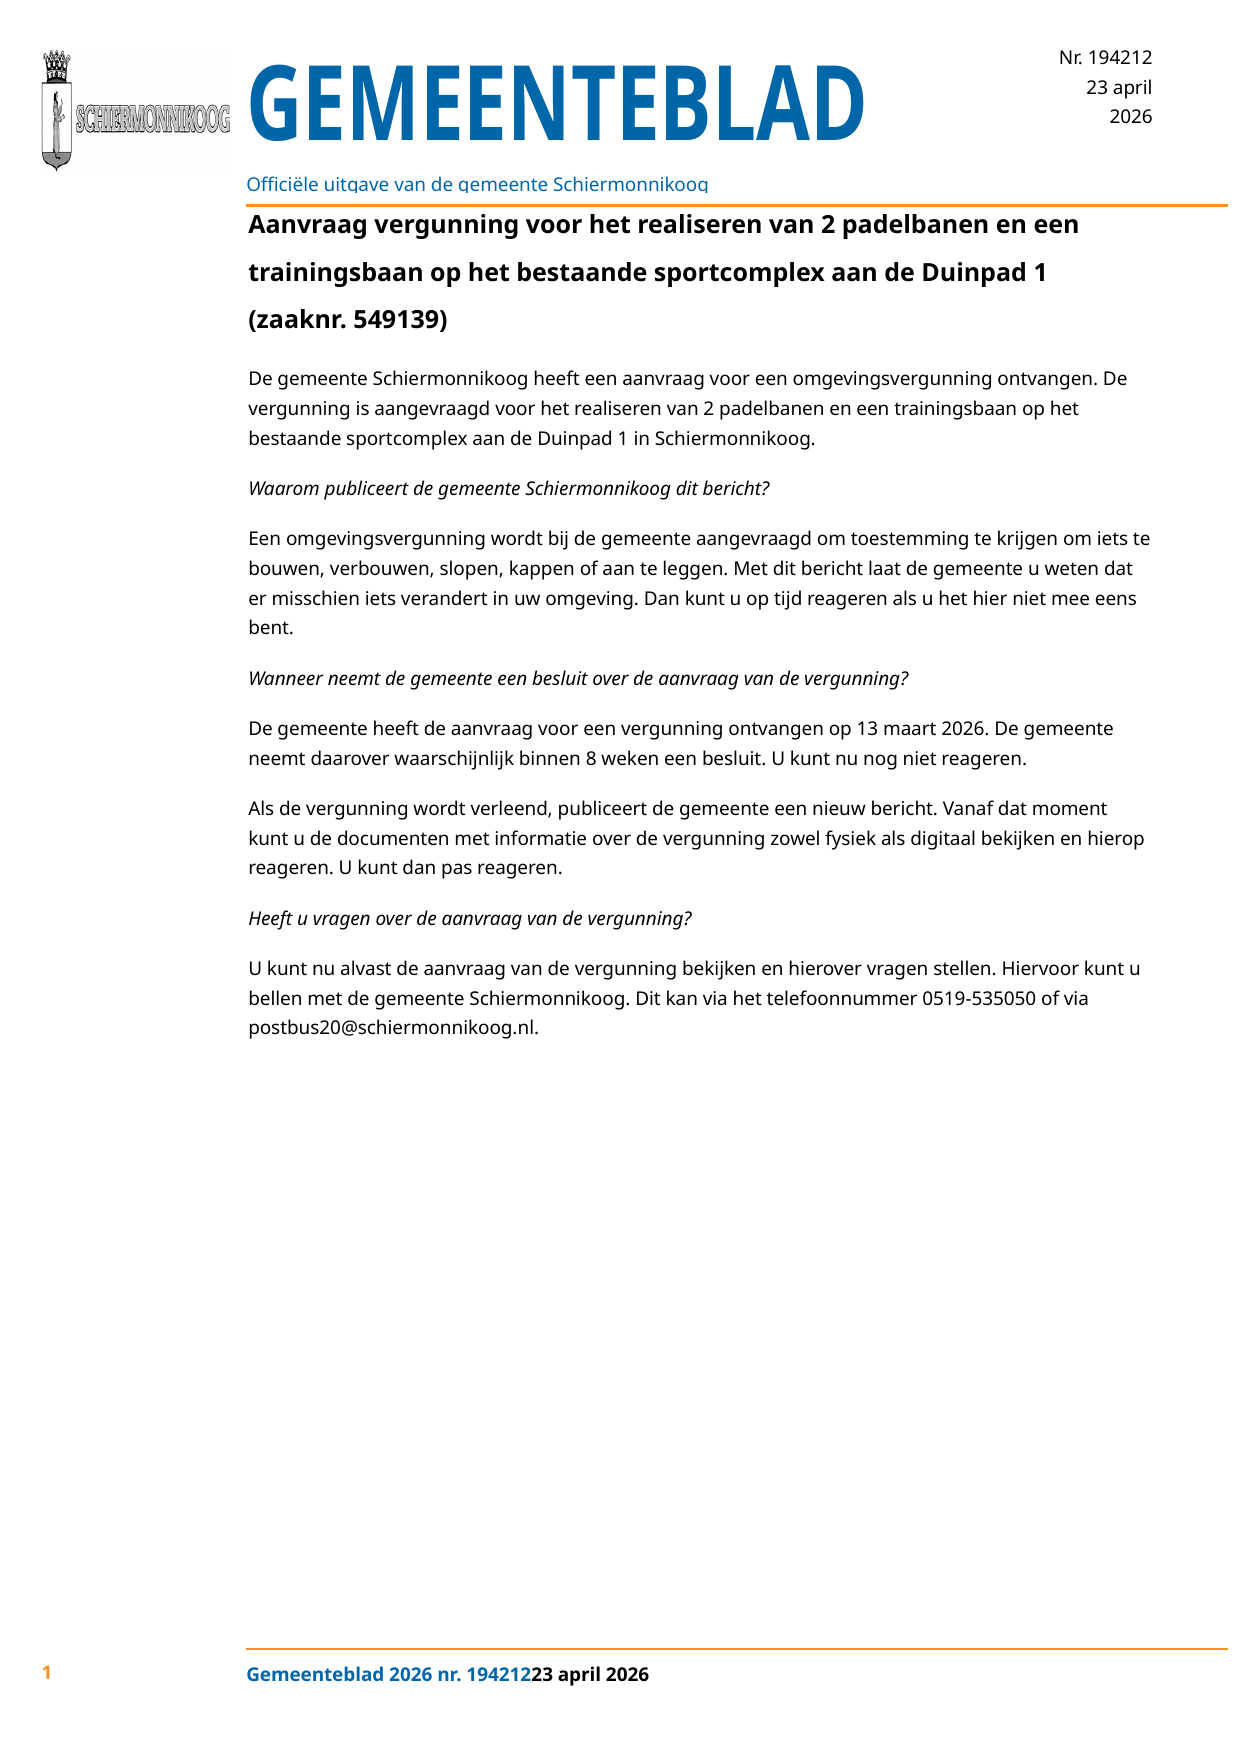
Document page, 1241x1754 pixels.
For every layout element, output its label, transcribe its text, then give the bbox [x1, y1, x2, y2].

text De gemeente Schiermonnikoog heeft een aanvraag voor een omgevingsvergunning ontvangen. De vergunning is aangevraagd voor het realiseren van 2 padelbanen en een trainingsbaan op het bestaande sportcomplex aan de Duinpad 1 in Schiermonnikoog. [248, 366, 1152, 450]
text Heeft u vragen over de aanvraag van de vergunning? [248, 905, 1152, 930]
text U kunt nu alvast de aanvraag van de vergunning bekijken en hierover vragen stellen. Hiervoor kunt u bellen met de gemeente Schiermonnikoog. Dit kan via het telefoonnummer 0519-535050 of via postbus20@schiermonnikoog.nl. [248, 955, 1152, 1040]
text Als de vergunning wordt verleend, publiceert de gemeente een nieuw bericht. Vanaf dat moment kunt u de documenten met informatie over de vergunning zowel fysiek als digitaal bekijken en hierop reageren. U kunt dan pas reageren. [248, 795, 1152, 880]
text Wanneer neemt de gemeente een besluit over de aanvraag van de vergunning? [248, 665, 1152, 690]
text Een omgevingsvergunning wordt bij de gemeente aangevraagd om toestemming te krijgen om iets te bouwen, verbouwen, slopen, kappen of aan te leggen. Met dit bericht laat de gemeente u weten dat er misschien iets verandert in uw omgeving. Dan kunt u op tijd reageren als u het hier niet mee eens bent. [248, 526, 1152, 640]
text De gemeente heeft de aanvraag voor een vergunning ontvangen op 13 maart 2026. De gemeente neemt daarover waarschijnlijk binnen 8 weken een besluit. U kunt nu nog niet reageren. [248, 715, 1152, 770]
text Waarom publiceert de gemeente Schiermonnikoog dit bericht? [248, 475, 1152, 501]
text Aanvraag vergunning voor het realiseren van 2 padelbanen en een trainingsbaan op het bestaande sportcomplex aan de Duinpad 1 (zaaknr. 549139) [248, 207, 1152, 336]
picture [41, 47, 231, 172]
